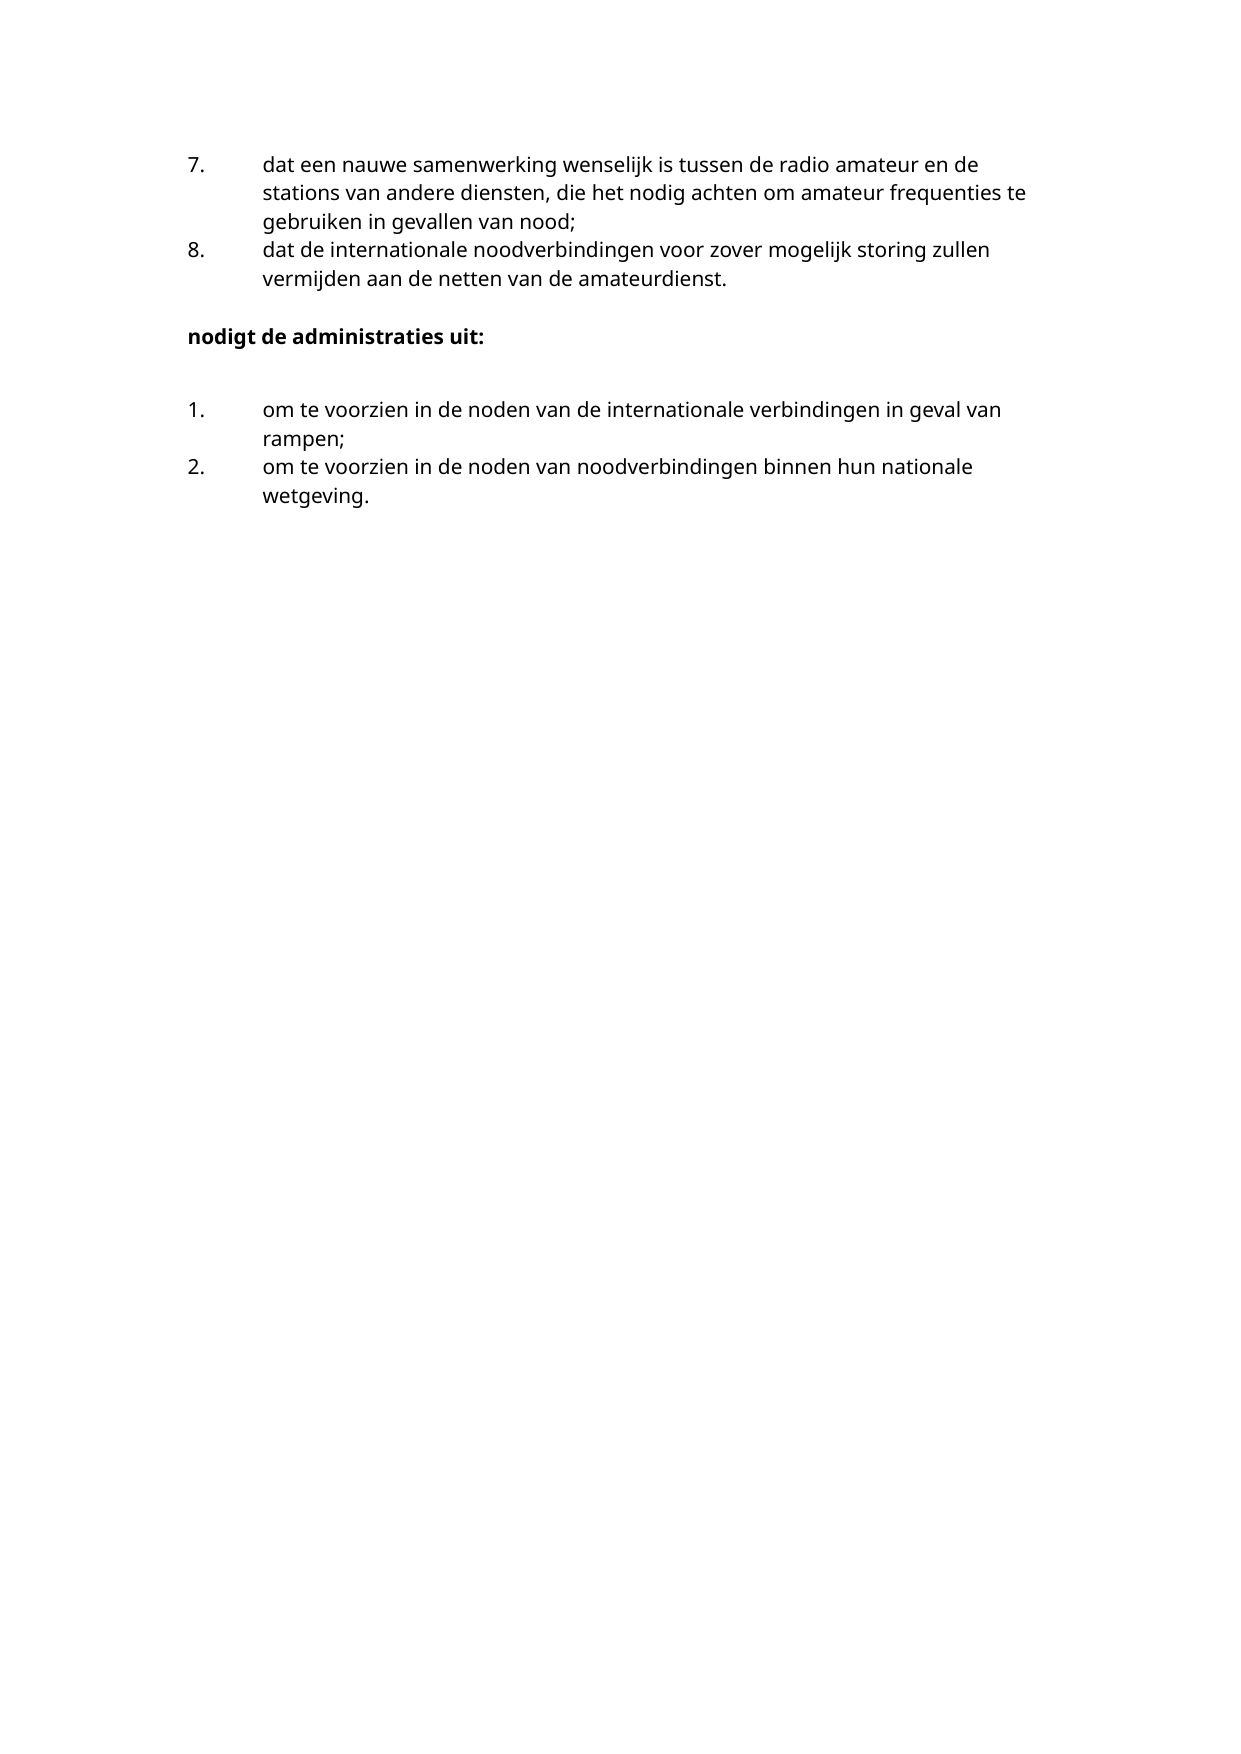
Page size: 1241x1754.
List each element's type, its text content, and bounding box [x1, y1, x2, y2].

list om te voorzien in de noden van noodverbindingen binnen hun nationale wetgeving. [187, 452, 1053, 509]
list om te voorzien in de noden van de internationale verbindingen in geval van rampen; [187, 396, 1053, 452]
text nodigt de administraties uit: [187, 322, 1053, 351]
list dat een nauwe samenwerking wenselijk is tussen de radio amateur en de stations van andere diensten, die het nodig achten om amateur frequenties te gebruiken in gevallen van nood; [187, 150, 1053, 235]
list dat de internationale noodverbindingen voor zover mogelijk storing zullen vermijden aan de netten van de amateurdienst. [187, 235, 1053, 292]
